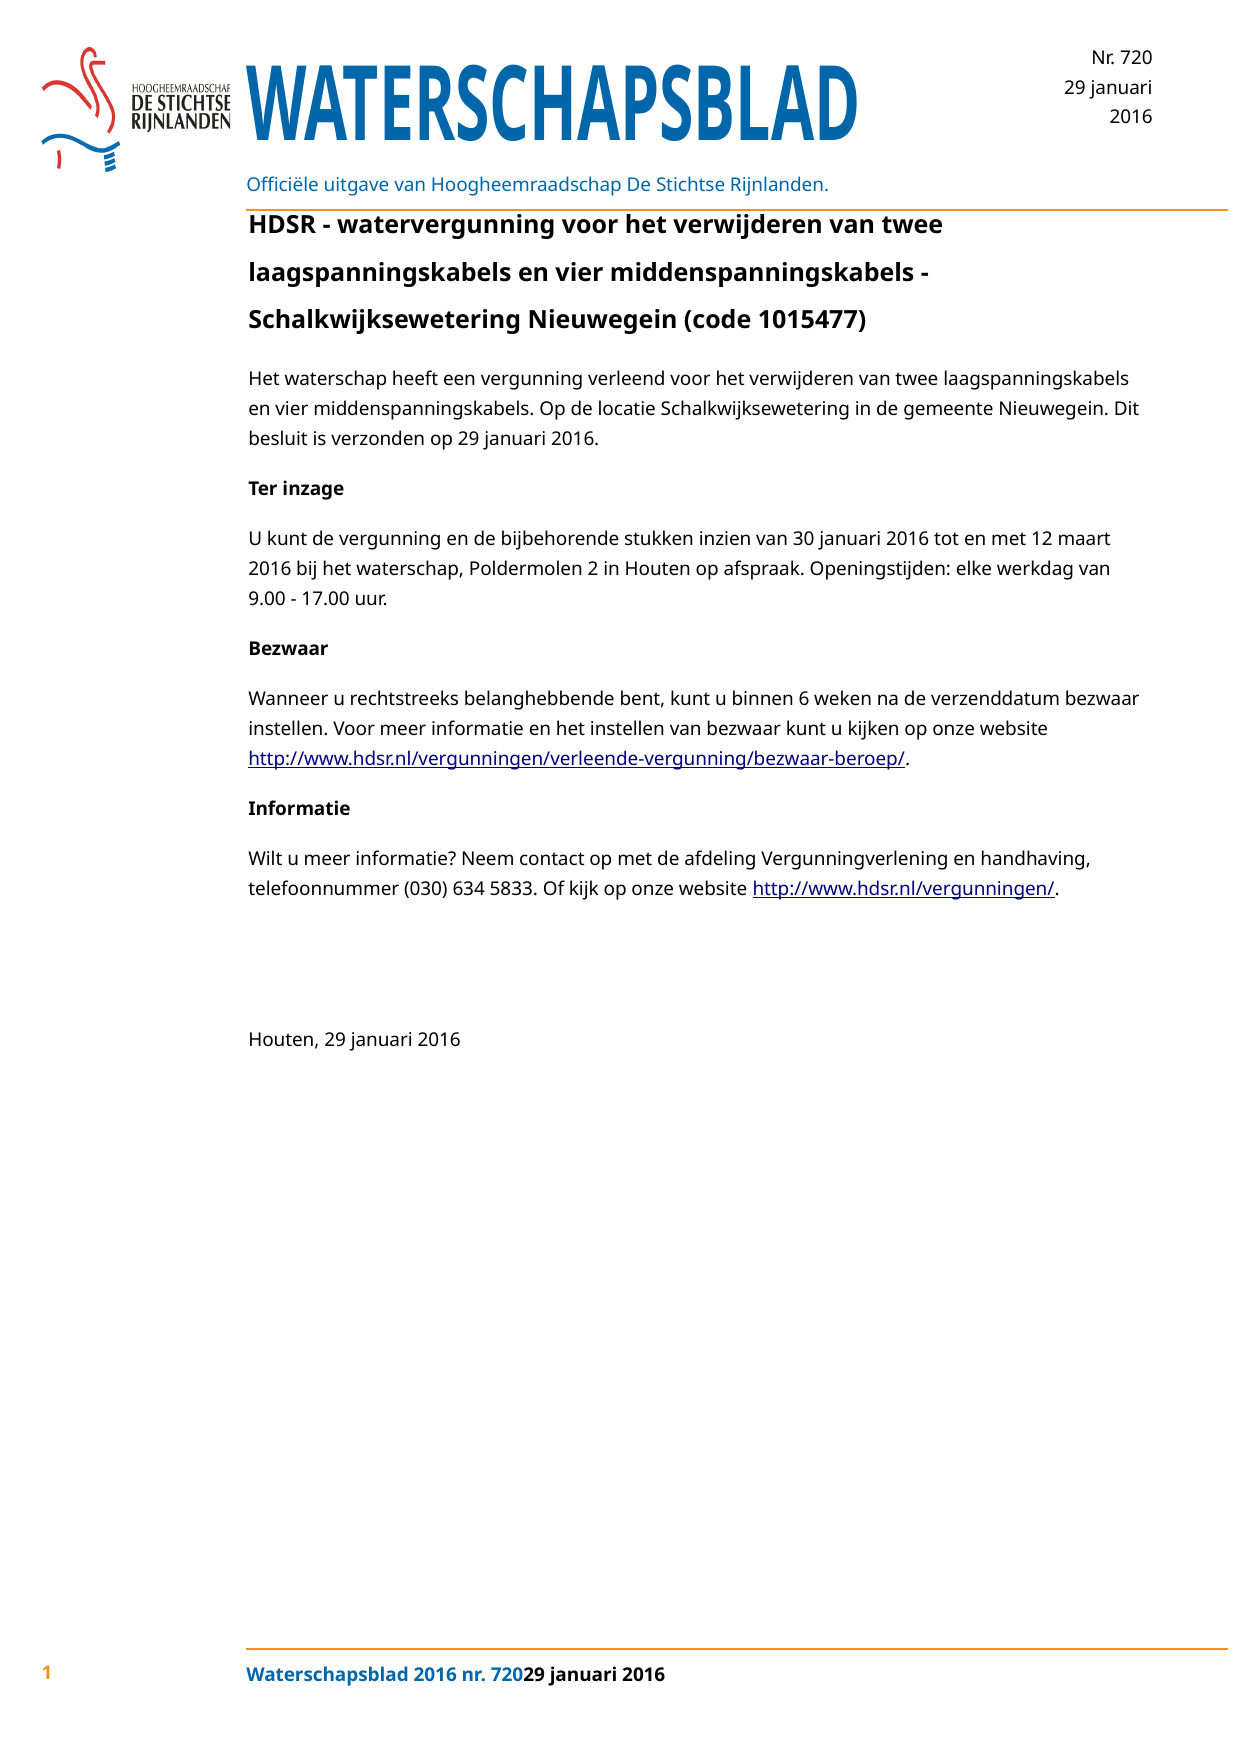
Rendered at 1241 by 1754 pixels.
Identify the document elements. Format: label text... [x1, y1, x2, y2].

text Wanneer u rechtstreeks belanghebbende bent, kunt u binnen 6 weken na de verzenddatum bezwaar instellen. Voor meer informatie en het instellen van bezwaar kunt u kijken op onze website http://www.hdsr.nl/vergunningen/verleende-vergunning/bezwaar-beroep/. [248, 686, 1152, 770]
text Ter inzage [248, 475, 1152, 501]
text Wilt u meer informatie? Neem contact op met de afdeling Vergunningverlening en handhaving, telefoonnummer (030) 634 5833. Of kijk op onze website http://www.hdsr.nl/vergunningen/. [248, 846, 1152, 901]
text Bezwaar [248, 635, 1152, 661]
text Houten, 29 januari 2016 [248, 1026, 1152, 1052]
text Het waterschap heeft een vergunning verleend voor het verwijderen van twee laagspanningskabels en vier middenspanningskabels. Op de locatie Schalkwijksewetering in de gemeente Nieuwegein. Dit besluit is verzonden op 29 januari 2016. [248, 366, 1152, 450]
text Informatie [248, 795, 1152, 821]
text U kunt de vergunning en de bijbehorende stukken inzien van 30 januari 2016 tot en met 12 maart 2016 bij het waterschap, Poldermolen 2 in Houten op afspraak. Openingstijden: elke werkdag van 9.00 - 17.00 uur. [248, 526, 1152, 610]
text HDSR - watervergunning voor het verwijderen van twee laagspanningskabels en vier middenspanningskabels - Schalkwijksewetering Nieuwegein (code 1015477) [248, 211, 1152, 336]
picture [41, 47, 231, 172]
